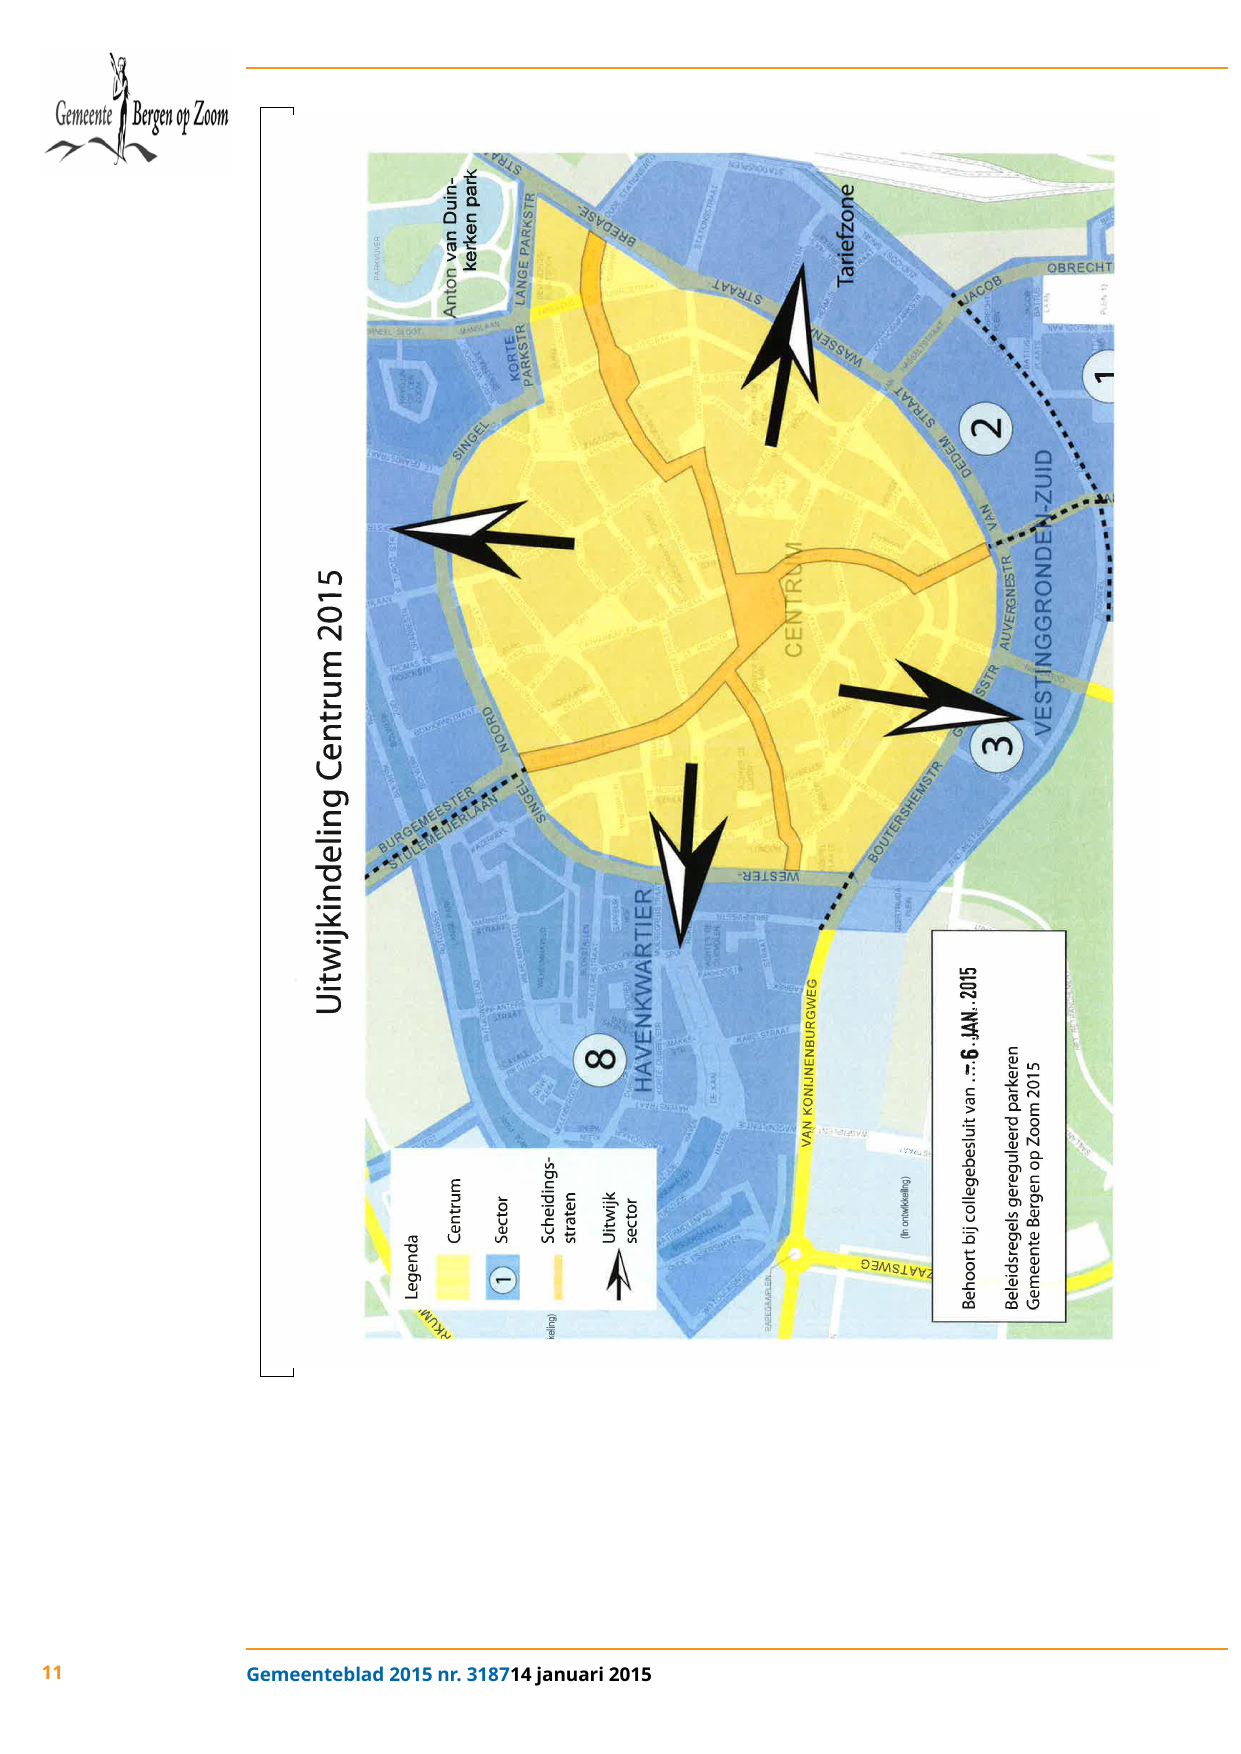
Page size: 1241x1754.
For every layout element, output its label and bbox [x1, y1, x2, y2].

picture [41, 47, 231, 172]
picture [268, 115, 1155, 1368]
